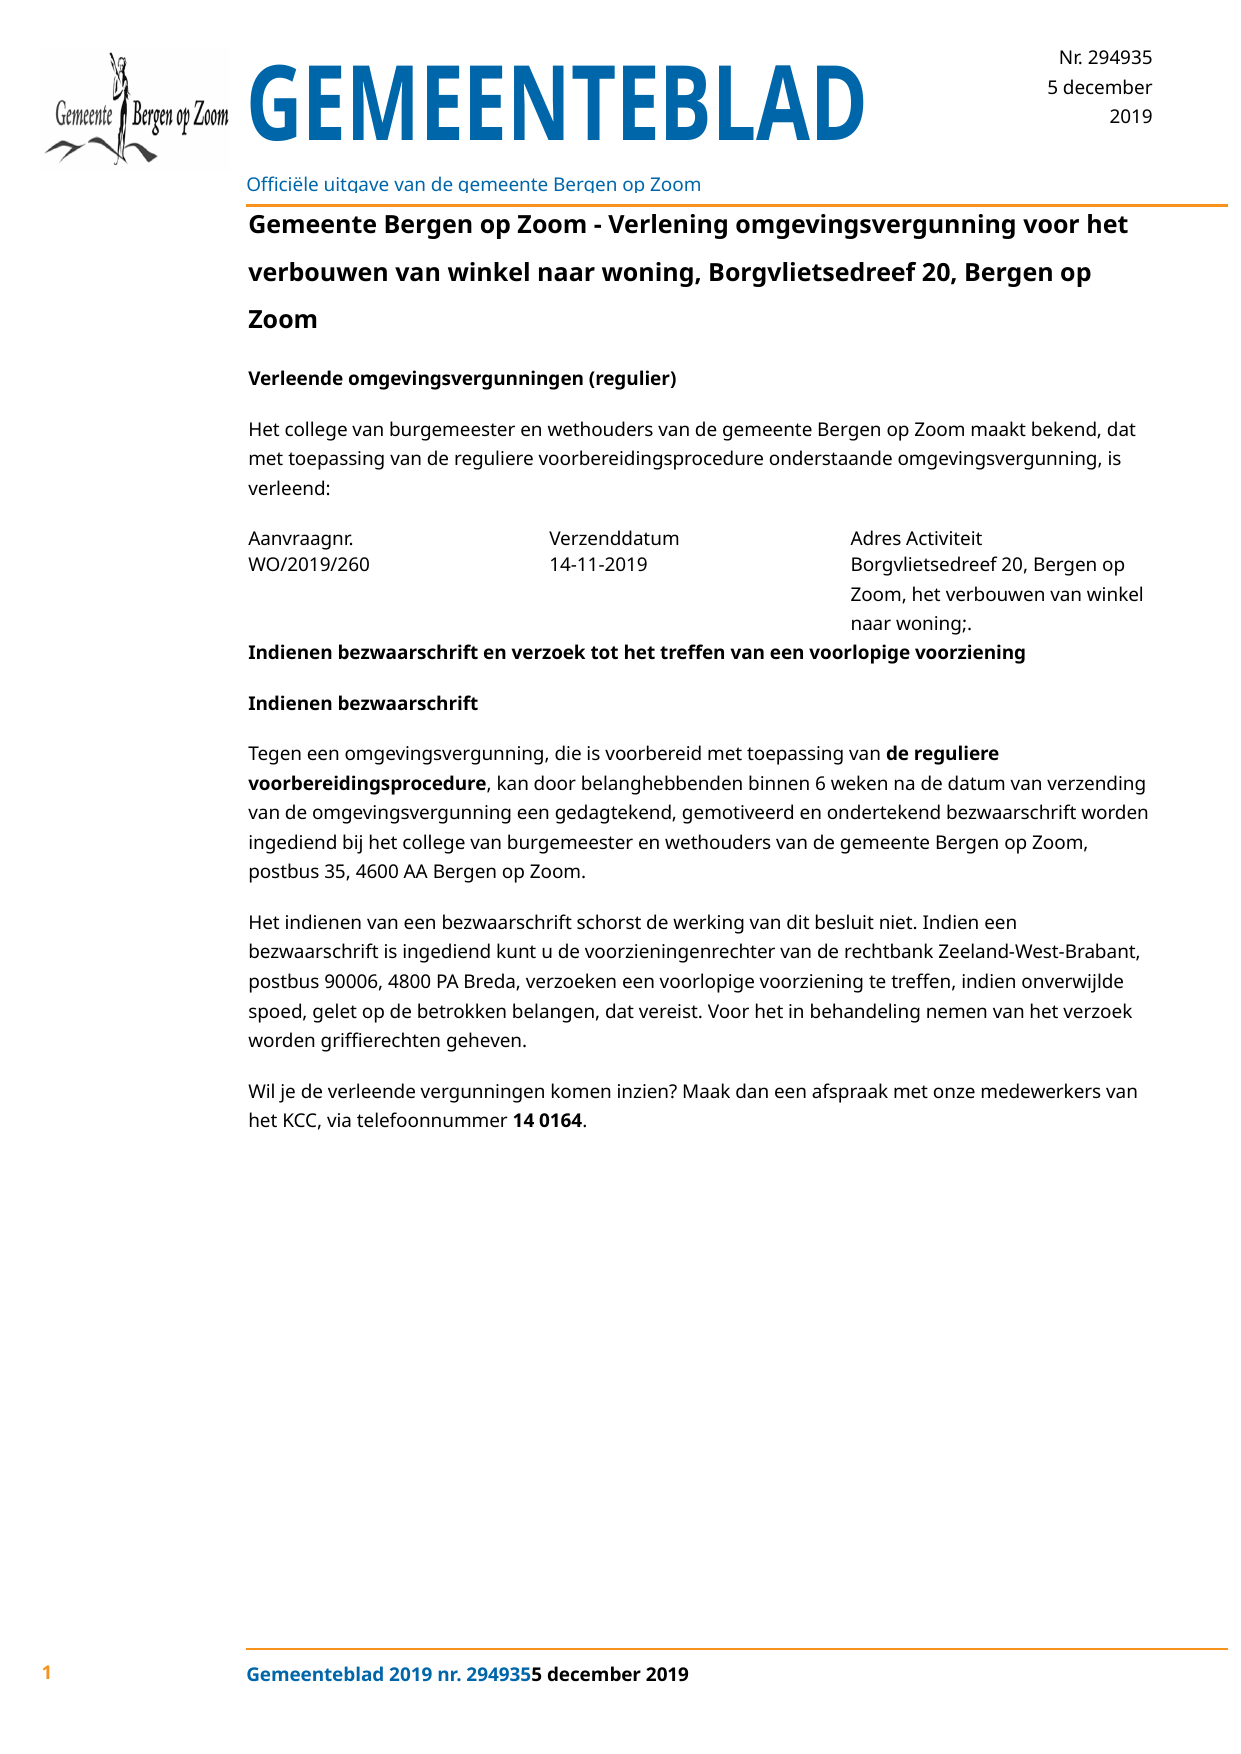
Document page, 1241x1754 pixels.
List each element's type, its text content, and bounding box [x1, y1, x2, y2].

table_header Aanvraagnr. [248, 526, 549, 551]
text Tegen een omgevingsvergunning, die is voorbereid met toepassing van de reguliere voorbereidingsprocedure, kan door belanghebbenden binnen 6 weken na de datum van verzending van de omgevingsvergunning een gedagtekend, gemotiveerd en ondertekend bezwaarschrift worden ingediend bij het college van burgemeester en wethouders van de gemeente Bergen op Zoom, postbus 35, 4600 AA Bergen op Zoom. [248, 740, 1152, 884]
table_header Adres Activiteit [850, 526, 1152, 551]
text Indienen bezwaarschrift [248, 690, 1152, 716]
picture [41, 47, 231, 172]
table_cell Borgvlietsedreef 20, Bergen op Zoom, het verbouwen van winkel naar woning;. [850, 551, 1152, 636]
text Indienen bezwaarschrift en verzoek tot het treffen van een voorlopige voorziening [248, 639, 1152, 665]
text Het indienen van een bezwaarschrift schorst de werking van dit besluit niet. Indien een bezwaarschrift is ingediend kunt u de voorzieningenrechter van de rechtbank Zeeland-West-Brabant, postbus 90006, 4800 PA Breda, verzoeken een voorlopige voorziening te treffen, indien onverwijlde spoed, gelet op de betrokken belangen, dat vereist. Voor het in behandeling nemen van het verzoek worden griffierechten geheven. [248, 909, 1152, 1053]
table_cell WO/2019/260 [248, 551, 549, 636]
table_cell 14-11-2019 [549, 551, 850, 636]
text Verleende omgevingsvergunningen (regulier) [248, 366, 1152, 391]
text Het college van burgemeester en wethouders van de gemeente Bergen op Zoom maakt bekend, dat met toepassing van de reguliere voorbereidingsprocedure onderstaande omgevingsvergunning, is verleend: [248, 416, 1152, 501]
text Wil je de verleende vergunningen komen inzien? Maak dan een afspraak met onze medewerkers van het KCC, via telefoonnummer 14 0164. [248, 1078, 1152, 1133]
text Gemeente Bergen op Zoom - Verlening omgevingsvergunning voor het verbouwen van winkel naar woning, Borgvlietsedreef 20, Bergen op Zoom [248, 207, 1152, 336]
table_header Verzenddatum [549, 526, 850, 551]
